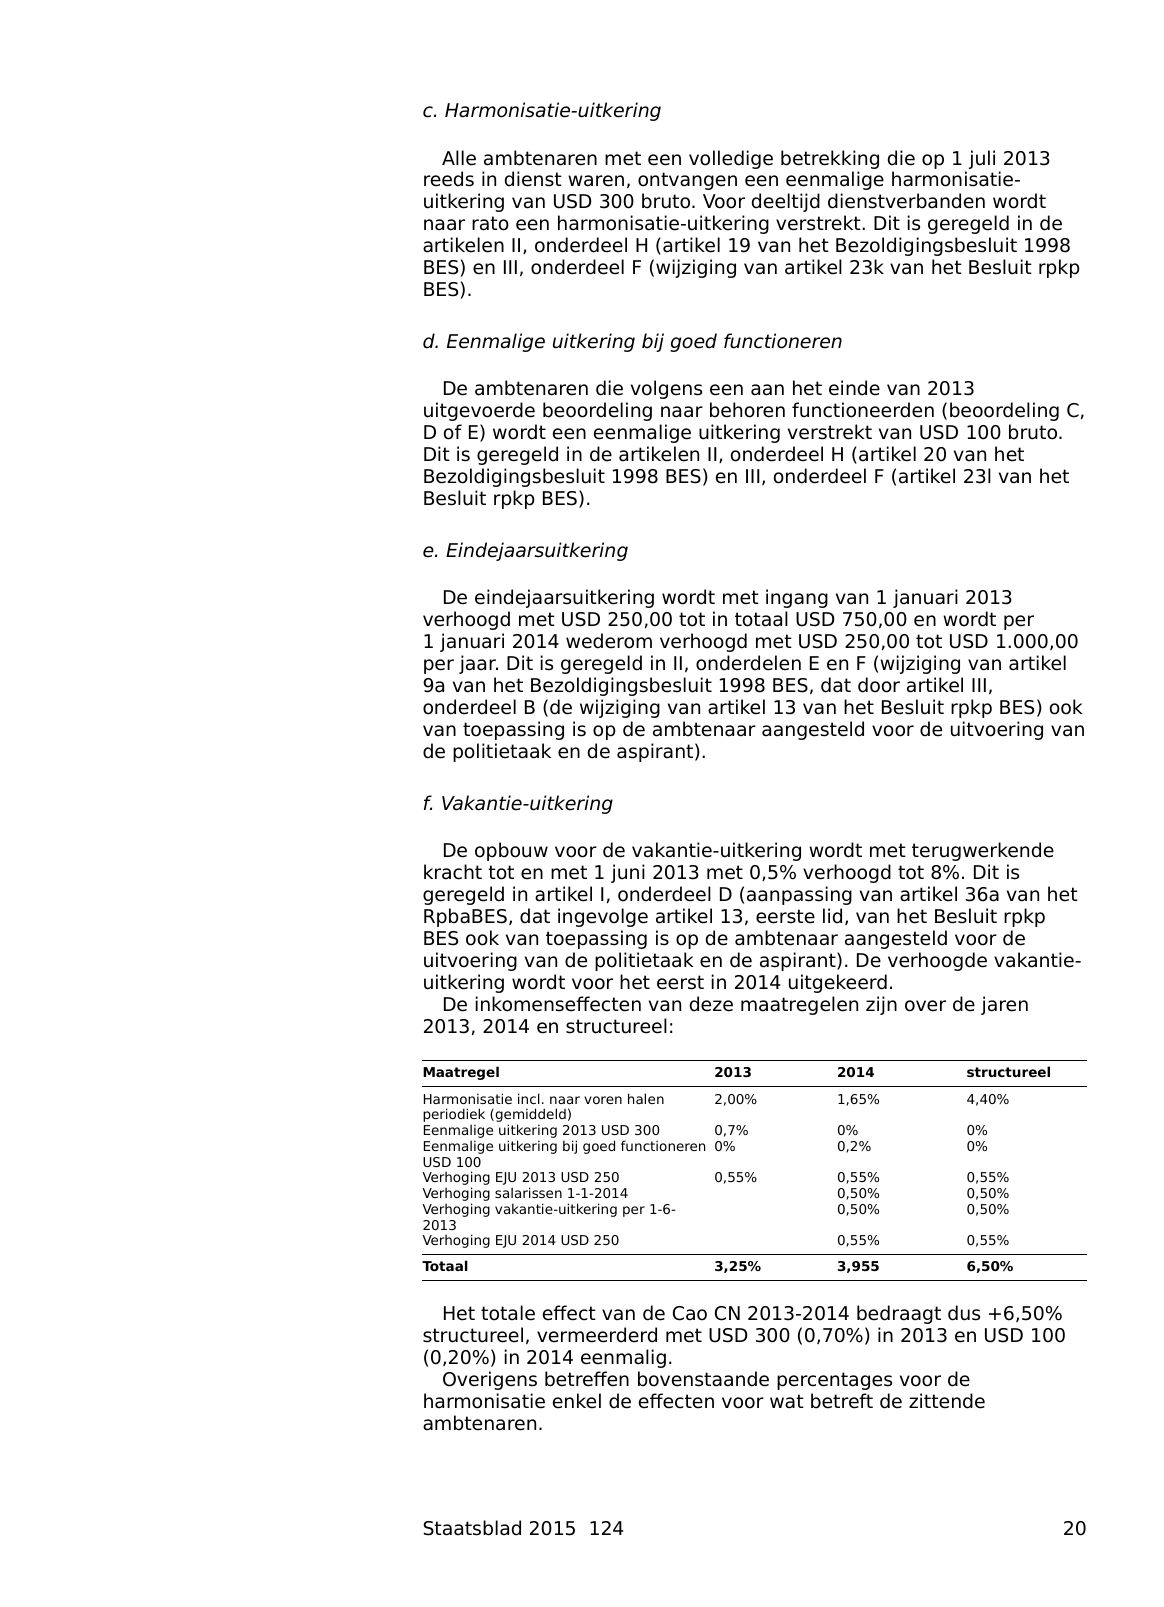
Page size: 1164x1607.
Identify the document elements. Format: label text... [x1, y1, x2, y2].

table_cell 3,955 [831, 1255, 961, 1279]
table_header 2014 [831, 1061, 961, 1086]
table_header 2013 [708, 1061, 831, 1086]
table_cell 4,40% [961, 1087, 1087, 1123]
text Alle ambtenaren met een volledige betrekking die op 1 juli 2013 reeds in dienst waren, ontvangen een eenmalige harmonisatie-uitkering van USD 300 bruto. Voor deeltijd dienstverbanden wordt naar rato een harmonisatie-uitkering verstrekt. Dit is geregeld in de artikelen II, onderdeel H (artikel 19 van het Bezoldigingsbesluit 1998 BES) en III, onderdeel F (wijziging van artikel 23k van het Besluit rpkp BES). [422, 147, 1087, 301]
table_cell 1,65% [831, 1087, 961, 1123]
table_cell [708, 1202, 831, 1233]
text Overigens betreffen bovenstaande percentages voor de harmonisatie enkel de effecten voor wat betreft de zittende ambtenaren. [422, 1369, 1087, 1435]
table_cell Verhoging salarissen 1-1-2014 [422, 1186, 708, 1202]
table_cell 0,50% [831, 1202, 961, 1233]
table_cell 3,25% [708, 1255, 831, 1279]
table_cell Verhoging EJU 2013 USD 250 [422, 1170, 708, 1186]
table_cell 2,00% [708, 1087, 831, 1123]
table_header structureel [961, 1061, 1087, 1086]
text Het totale effect van de Cao CN 2013-2014 bedraagt dus +6,50% structureel, vermeerderd met USD 300 (0,70%) in 2013 en USD 100 (0,20%) in 2014 eenmalig. [422, 1303, 1087, 1369]
table_cell 0,2% [831, 1139, 961, 1170]
table_cell 0,55% [961, 1170, 1087, 1186]
table_cell 0,50% [961, 1202, 1087, 1233]
table_cell Harmonisatie incl. naar voren halen periodiek (gemiddeld) [422, 1087, 708, 1123]
text De inkomenseffecten van deze maatregelen zijn over de jaren 2013, 2014 en structureel: [422, 994, 1087, 1038]
table_cell 0% [961, 1139, 1087, 1170]
subtitle d. Eenmalige uitkering bij goed functioneren [422, 331, 1087, 353]
table_cell Verhoging vakantie-uitkering per 1-6-2013 [422, 1202, 708, 1233]
table_cell [708, 1186, 831, 1202]
text De opbouw voor de vakantie-uitkering wordt met terugwerkende kracht tot en met 1 juni 2013 met 0,5% verhoogd tot 8%. Dit is geregeld in artikel I, onderdeel D (aanpassing van artikel 36a van het RpbaBES, dat ingevolge artikel 13, eerste lid, van het Besluit rpkp BES ook van toepassing is op de ambtenaar aangesteld voor de uitvoering van de politietaak en de aspirant). De verhoogde vakantie-uitkering wordt voor het eerst in 2014 uitgekeerd. [422, 840, 1087, 994]
table_cell Eenmalige uitkering bij goed functioneren USD 100 [422, 1139, 708, 1170]
table_cell 0% [961, 1123, 1087, 1139]
table_cell 0% [831, 1123, 961, 1139]
text De eindejaarsuitkering wordt met ingang van 1 januari 2013 verhoogd met USD 250,00 tot in totaal USD 750,00 en wordt per 1 januari 2014 wederom verhoogd met USD 250,00 tot USD 1.000,00 per jaar. Dit is geregeld in II, onderdelen E en F (wijziging van artikel 9a van het Bezoldigingsbesluit 1998 BES, dat door artikel III, onderdeel B (de wijziging van artikel 13 van het Besluit rpkp BES) ook van toepassing is op de ambtenaar aangesteld voor de uitvoering van de politietaak en de aspirant). [422, 587, 1087, 763]
subtitle c. Harmonisatie-uitkering [422, 100, 1087, 122]
table_cell 0% [708, 1139, 831, 1170]
table_cell 0,55% [961, 1233, 1087, 1253]
text De ambtenaren die volgens een aan het einde van 2013 uitgevoerde beoordeling naar behoren functioneerden (beoordeling C, D of E) wordt een eenmalige uitkering verstrekt van USD 100 bruto. Dit is geregeld in de artikelen II, onderdeel H (artikel 20 van het Bezoldigingsbesluit 1998 BES) en III, onderdeel F (artikel 23l van het Besluit rpkp BES). [422, 378, 1087, 510]
subtitle f. Vakantie-uitkering [422, 793, 1087, 815]
table_cell 0,50% [961, 1186, 1087, 1202]
subtitle e. Eindejaarsuitkering [422, 540, 1087, 562]
table_header Maatregel [422, 1061, 708, 1086]
table_cell 6,50% [961, 1255, 1087, 1279]
table_cell 0,7% [708, 1123, 831, 1139]
table_cell 0,55% [831, 1170, 961, 1186]
table_cell Eenmalige uitkering 2013 USD 300 [422, 1123, 708, 1139]
table_cell 0,55% [708, 1170, 831, 1186]
table_cell Totaal [422, 1255, 708, 1279]
table_cell 0,55% [831, 1233, 961, 1253]
table_cell 0,50% [831, 1186, 961, 1202]
table_cell [708, 1233, 831, 1253]
table_cell Verhoging EJU 2014 USD 250 [422, 1233, 708, 1253]
